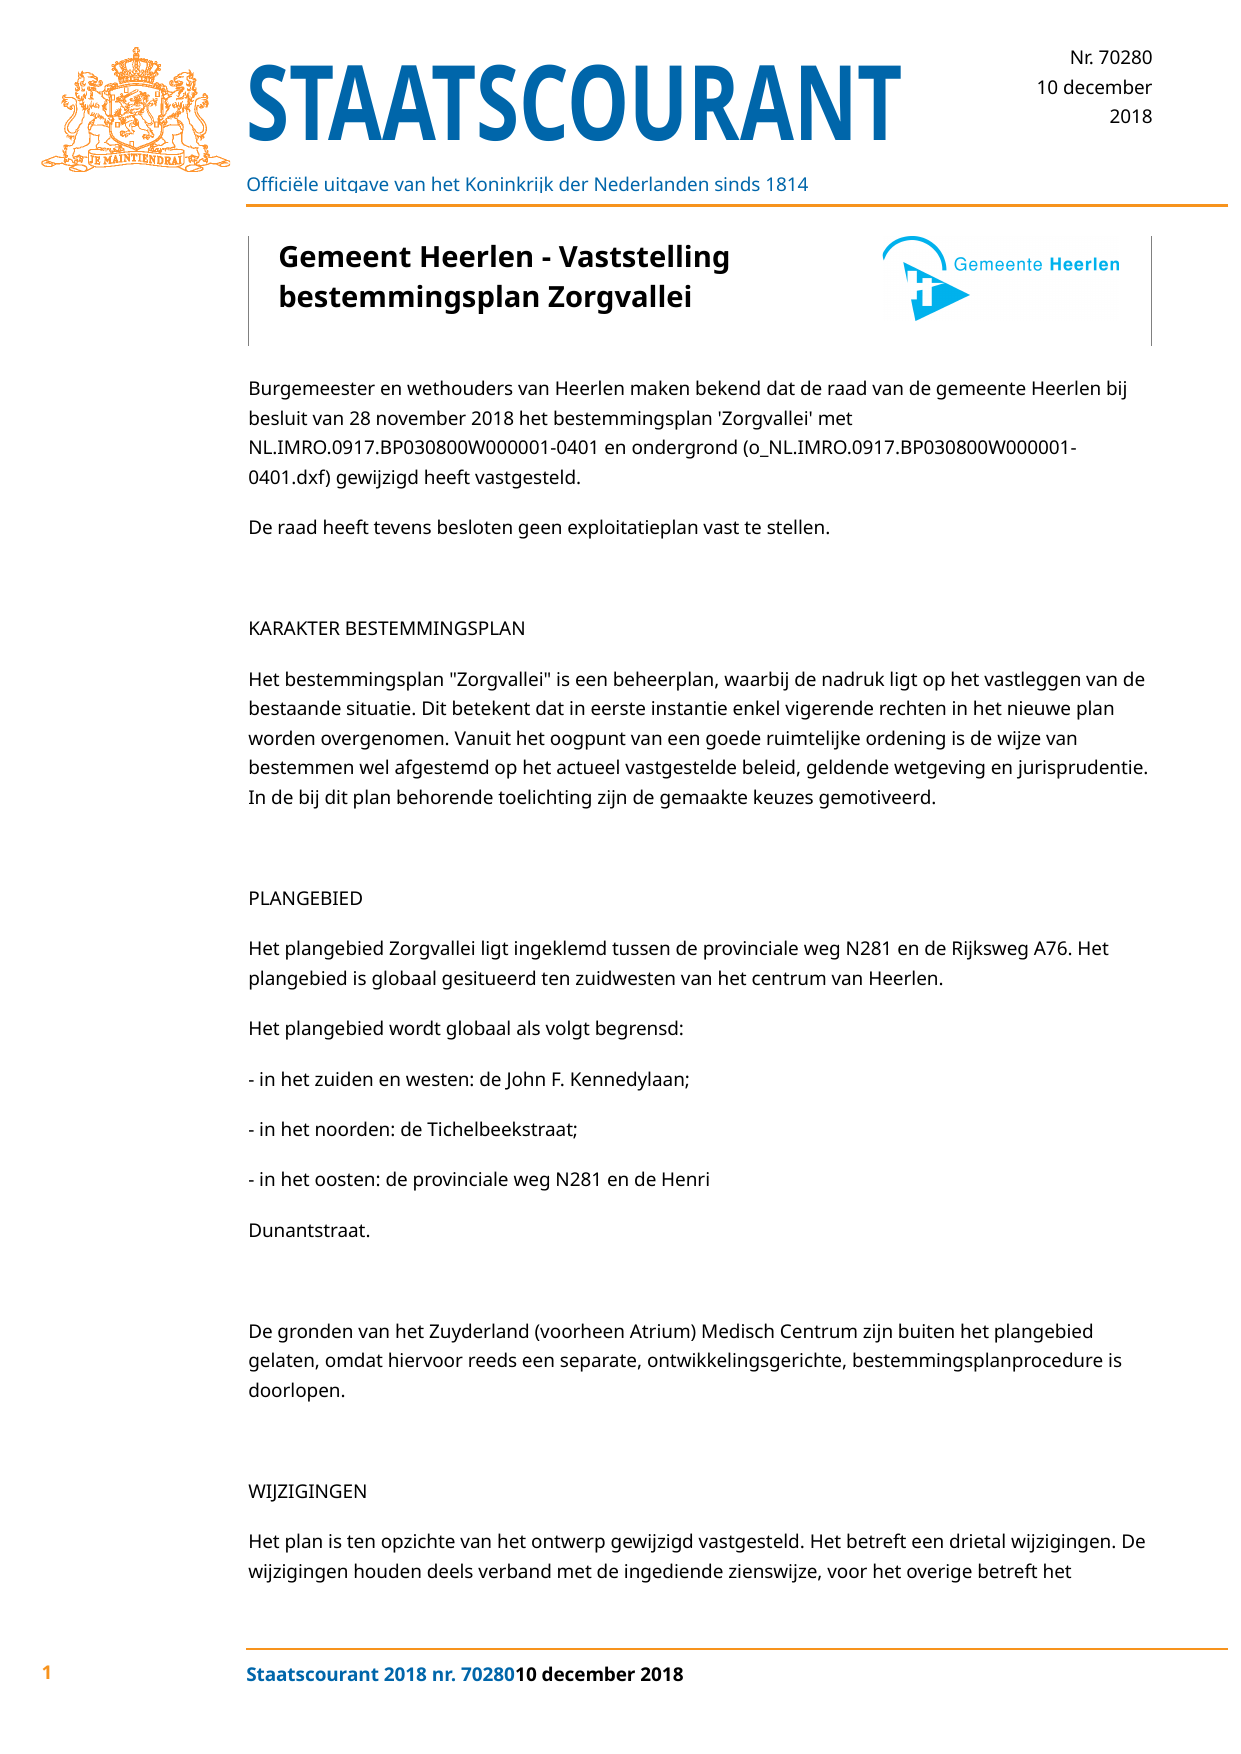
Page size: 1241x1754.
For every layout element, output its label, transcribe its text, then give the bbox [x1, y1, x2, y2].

text Dunantstraat. [248, 1217, 1152, 1243]
text - in het zuiden en westen: de John F. Kennedylaan; [248, 1066, 1152, 1091]
text Het plan is ten opzichte van het ontwerp gewijzigd vastgesteld. Het betreft een drietal wijzigingen. De wijzigingen houden deels verband met de ingediende zienswijze, voor het overige betreft het [248, 1528, 1152, 1583]
text KARAKTER BESTEMMINGSPLAN [248, 615, 1152, 641]
picture [882, 236, 903, 252]
table_header Gemeent Heerlen - Vaststelling bestemmingsplan Zorgvallei [249, 236, 850, 346]
picture [882, 236, 1119, 321]
table_header [850, 236, 1151, 346]
text PLANGEBIED [248, 885, 1152, 911]
text Het bestemmingsplan "Zorgvallei" is een beheerplan, waarbij de nadruk ligt op het vastleggen van de bestaande situatie. Dit betekent dat in eerste instantie enkel vigerende rechten in het nieuwe plan worden overgenomen. Vanuit het oogpunt van een goede ruimtelijke ordening is de wijze van bestemmen wel afgestemd op het actueel vastgestelde beleid, geldende wetgeving en jurisprudentie. In de bij dit plan behorende toelichting zijn de gemaakte keuzes gemotiveerd. [248, 666, 1152, 810]
text Het plangebied Zorgvallei ligt ingeklemd tussen de provinciale weg N281 en de Rijksweg A76. Het plangebied is globaal gesitueerd ten zuidwesten van het centrum van Heerlen. [248, 935, 1152, 991]
text De gronden van het Zuyderland (voorheen Atrium) Medisch Centrum zijn buiten het plangebied gelaten, omdat hiervoor reeds een separate, ontwikkelingsgerichte, bestemmingsplanprocedure is doorlopen. [248, 1318, 1152, 1403]
text Burgemeester en wethouders van Heerlen maken bekend dat de raad van de gemeente Heerlen bij besluit van 28 november 2018 het bestemmingsplan 'Zorgvallei' met NL.IMRO.0917.BP030800W000001-0401 en ondergrond (o_NL.IMRO.0917.BP030800W000001-0401.dxf) gewijzigd heeft vastgesteld. [248, 375, 1152, 490]
text Het plangebied wordt globaal als volgt begrensd: [248, 1015, 1152, 1041]
picture [41, 47, 231, 172]
text - in het oosten: de provinciale weg N281 en de Henri [248, 1167, 1152, 1192]
text - in het noorden: de Tichelbeekstraat; [248, 1116, 1152, 1142]
text De raad heeft tevens besloten geen exploitatieplan vast te stellen. [248, 514, 1152, 540]
text WIJZIGINGEN [248, 1478, 1152, 1503]
